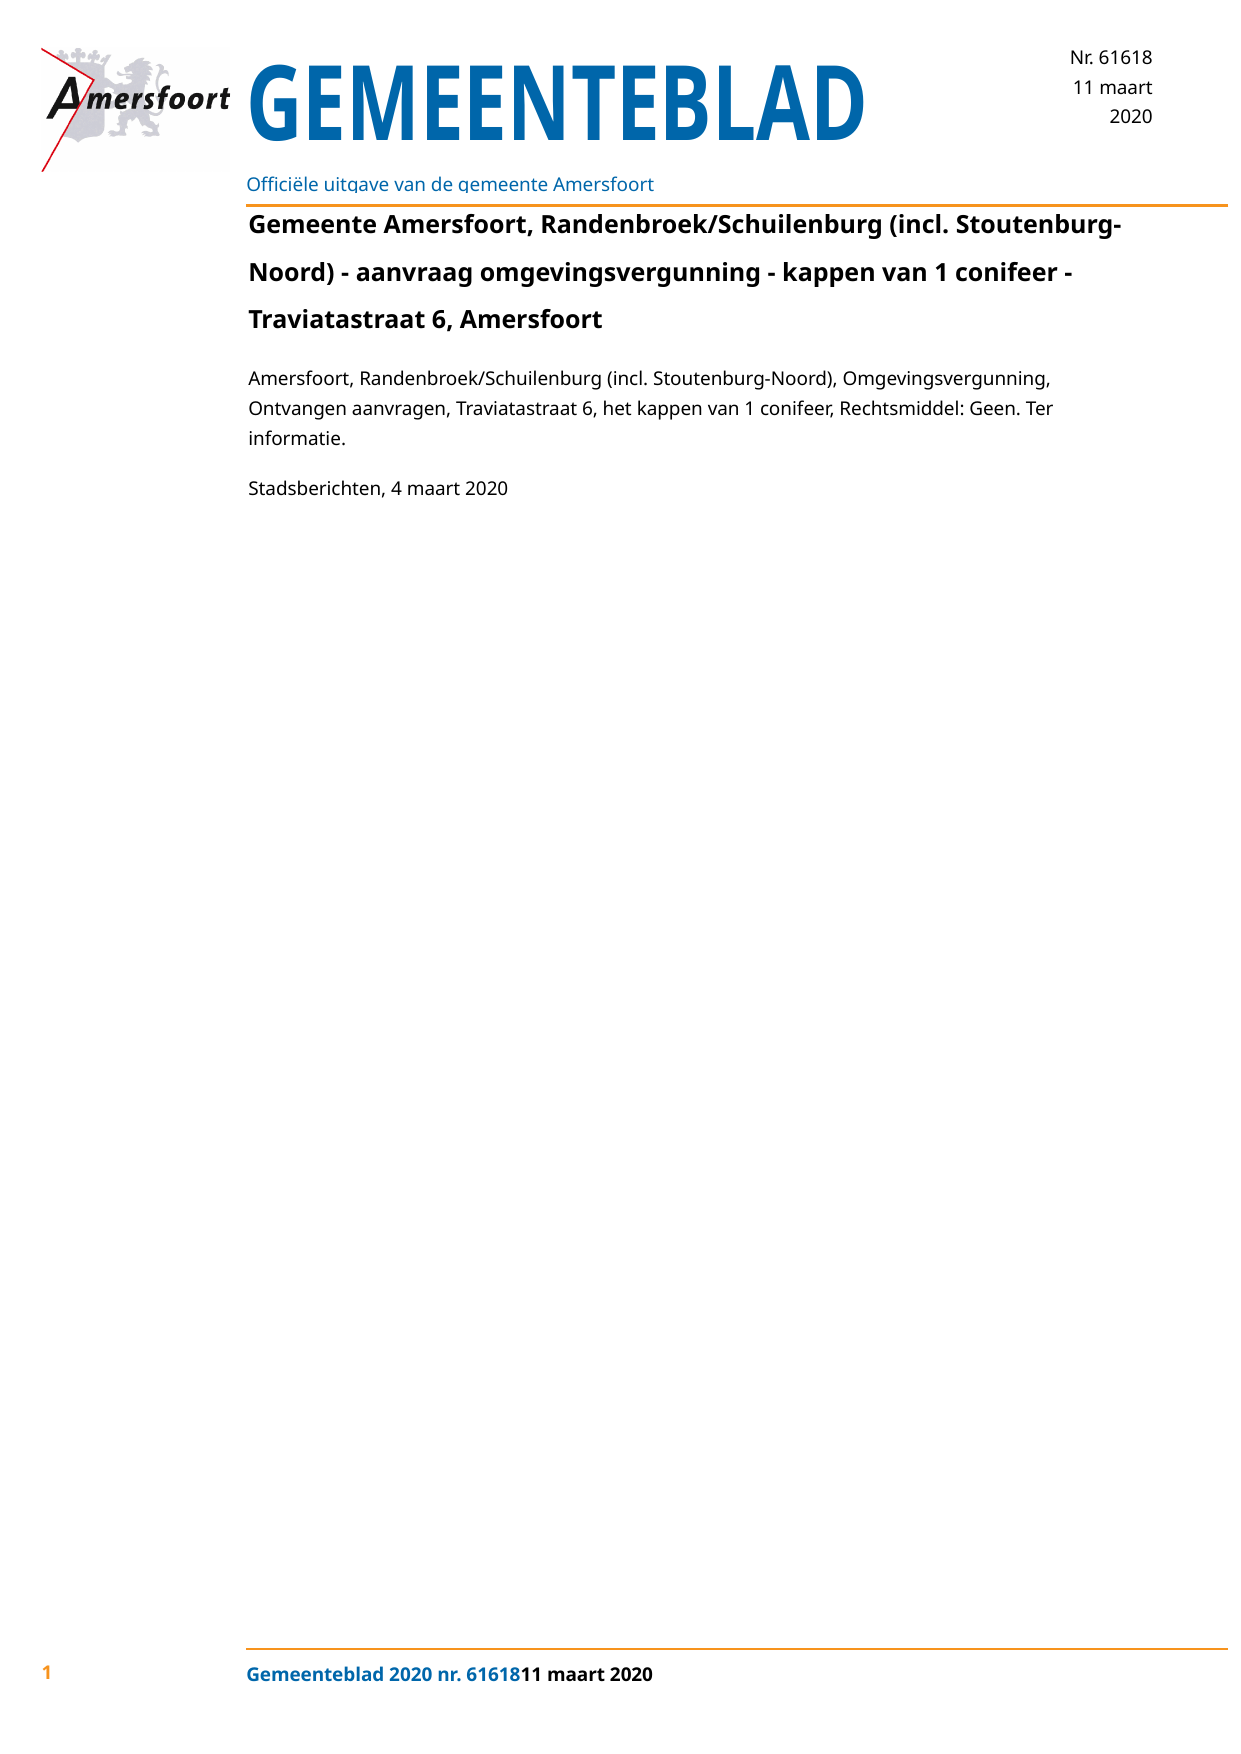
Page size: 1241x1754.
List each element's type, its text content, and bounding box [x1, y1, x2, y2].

text Gemeente Amersfoort, Randenbroek/Schuilenburg (incl. Stoutenburg-Noord) - aanvraag omgevingsvergunning - kappen van 1 conifeer - Traviatastraat 6, Amersfoort [248, 207, 1152, 336]
text Amersfoort, Randenbroek/Schuilenburg (incl. Stoutenburg-Noord), Omgevingsvergunning, Ontvangen aanvragen, Traviatastraat 6, het kappen van 1 conifeer, Rechtsmiddel: Geen. Ter informatie. [248, 366, 1152, 450]
text Stadsberichten, 4 maart 2020 [248, 475, 1152, 501]
picture [41, 47, 231, 172]
